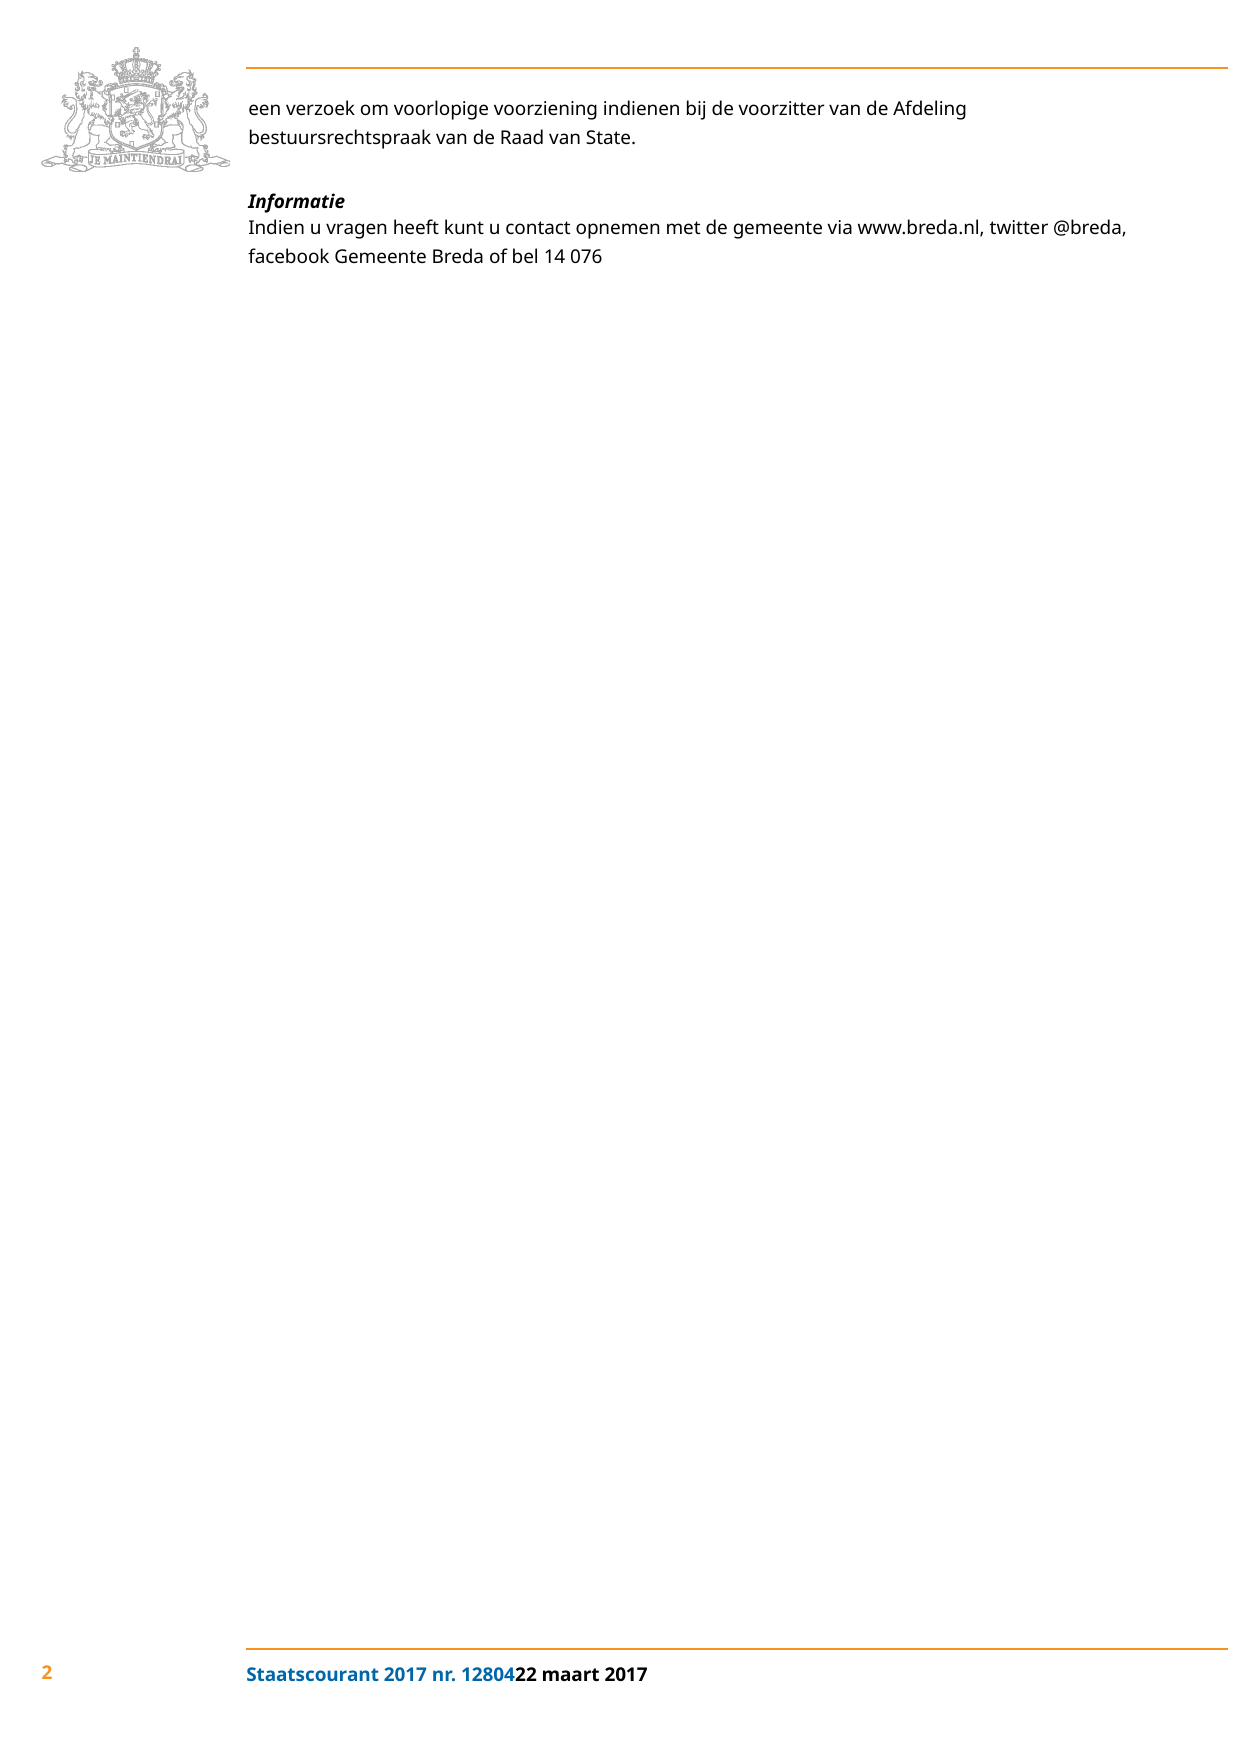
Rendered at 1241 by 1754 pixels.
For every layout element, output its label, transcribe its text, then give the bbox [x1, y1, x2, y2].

text Indien u vragen heeft kunt u contact opnemen met de gemeente via www.breda.nl, twitter @breda, facebook Gemeente Breda of bel 14 076 [248, 214, 1152, 269]
text een verzoek om voorlopige voorziening indienen bij de voorzitter van de Afdeling bestuursrechtspraak van de Raad van State. [248, 95, 1152, 150]
text Informatie [248, 188, 1152, 214]
picture [41, 47, 231, 172]
